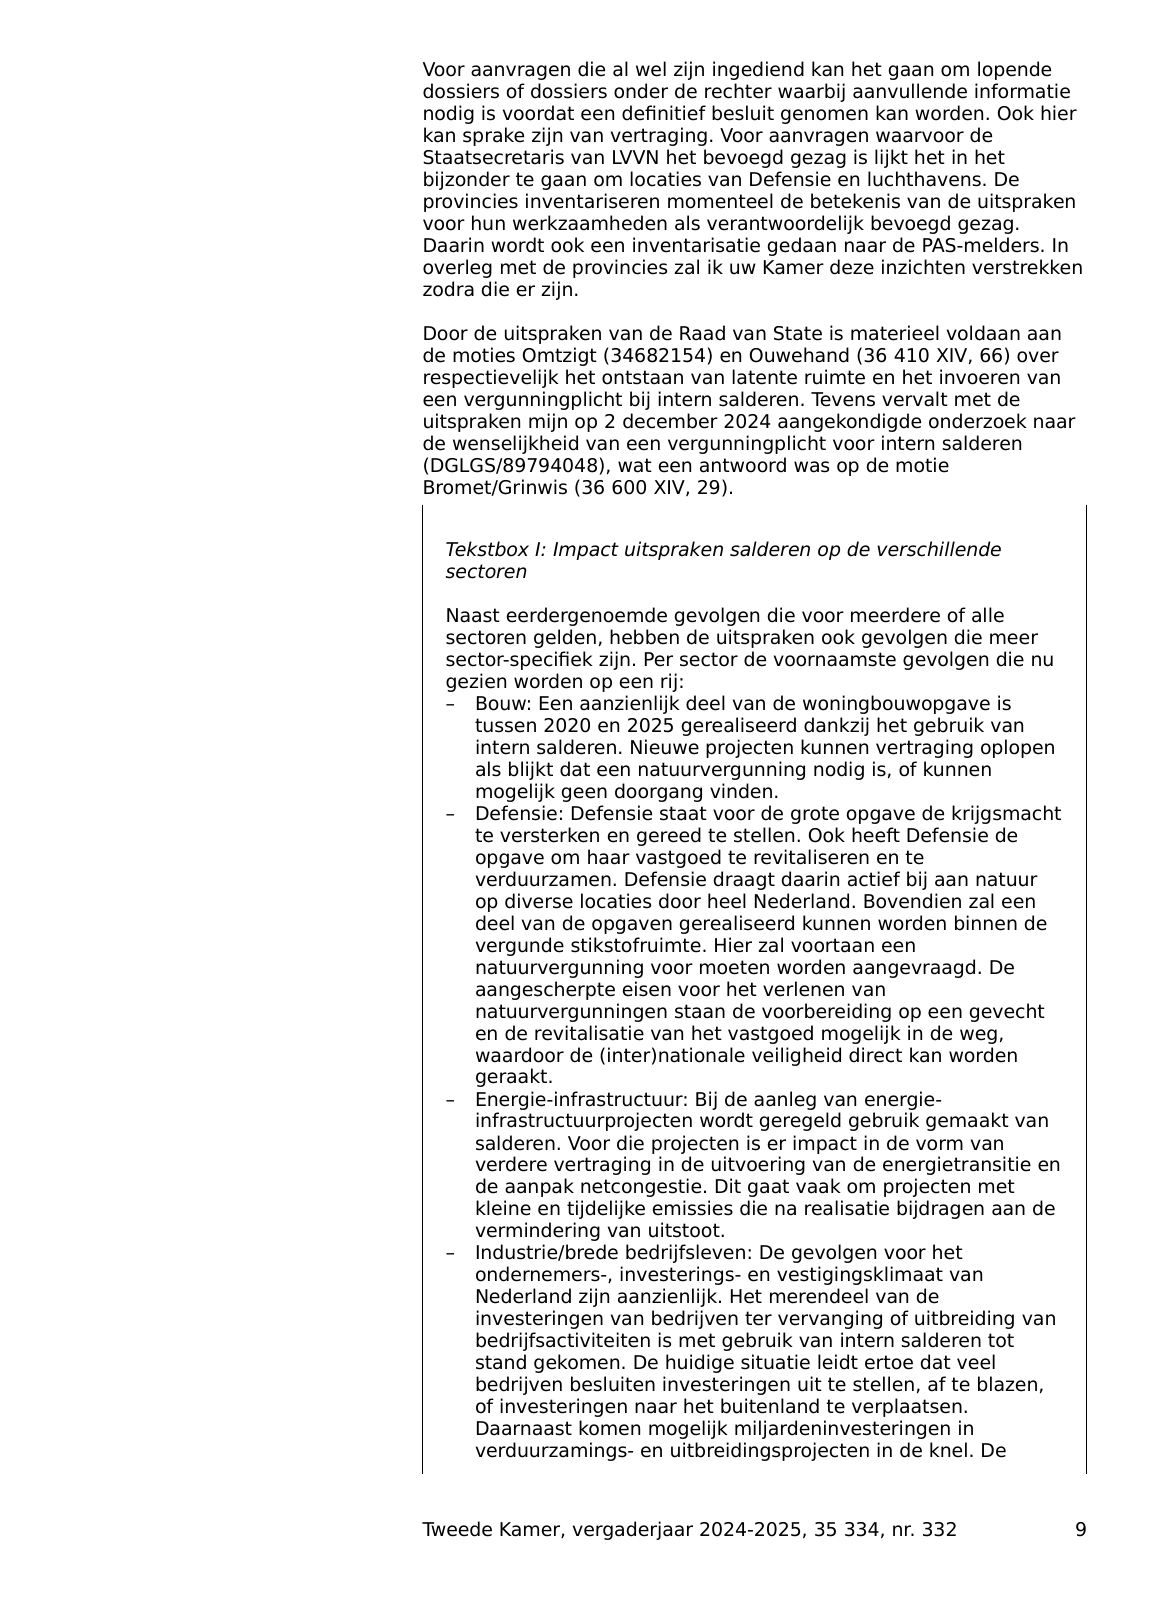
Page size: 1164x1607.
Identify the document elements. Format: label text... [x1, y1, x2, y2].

table_header Tekstbox I: Impact uitspraken salderen op de verschillende sectoren Naast eerdergenoemde gevolgen die voor meerdere of alle sectoren gelden, hebben de uitspraken ook gevolgen die meer sector-specifiek zijn. Per sector de voornaamste gevolgen die nu gezien worden op een rij: – Bouw: Een aanzienlijk deel van de woningbouwopgave is tussen 2020 en 2025 gerealiseerd dankzij het gebruik van intern salderen. Nieuwe projecten kunnen vertraging oplopen als blijkt dat een natuurvergunning nodig is, of kunnen mogelijk geen doorgang vinden. – Defensie: Defensie staat voor de grote opgave de krijgsmacht te versterken en gereed te stellen. Ook heeft Defensie de opgave om haar vastgoed te revitaliseren en te verduurzamen. Defensie draagt daarin actief bij aan natuur op diverse locaties door heel Nederland. Bovendien zal een deel van de opgaven gerealiseerd kunnen worden binnen de vergunde stikstofruimte. Hier zal voortaan een natuurvergunning voor moeten worden aangevraagd. De aangescherpte eisen voor het verlenen van natuurvergunningen staan de voorbereiding op een gevecht en de revitalisatie van het vastgoed mogelijk in de weg, waardoor de (inter)nationale veiligheid direct kan worden geraakt. – Energie-infrastructuur: Bij de aanleg van energie-infrastructuurprojecten wordt geregeld gebruik gemaakt van salderen. Voor die projecten is er impact in de vorm van verdere vertraging in de uitvoering van de energietransitie en de aanpak netcongestie. Dit gaat vaak om projecten met kleine en tijdelijke emissies die na realisatie bijdragen aan de vermindering van uitstoot. – Industrie/brede bedrijfsleven: De gevolgen voor het ondernemers-, investerings- en vestigingsklimaat van Nederland zijn aanzienlijk. Het merendeel van de investeringen van bedrijven ter vervanging of uitbreiding van bedrijfsactiviteiten is met gebruik van intern salderen tot stand gekomen. De huidige situatie leidt ertoe dat veel bedrijven besluiten investeringen uit te stellen, af te blazen, of investeringen naar het buitenland te verplaatsen. Daarnaast komen mogelijk miljardeninvesteringen in verduurzamings- en uitbreidingsprojecten in de knel. De [423, 505, 1086, 1474]
text Door de uitspraken van de Raad van State is materieel voldaan aan de moties Omtzigt (34682154) en Ouwehand (36 410 XIV, 66) over respectievelijk het ontstaan van latente ruimte en het invoeren van een vergunningplicht bij intern salderen. Tevens vervalt met de uitspraken mijn op 2 december 2024 aangekondigde onderzoek naar de wenselijkheid van een vergunningplicht voor intern salderen (DGLGS/89794048), wat een antwoord was op de motie Bromet/Grinwis (36 600 XIV, 29). [422, 323, 1087, 499]
text Voor aanvragen die al wel zijn ingediend kan het gaan om lopende dossiers of dossiers onder de rechter waarbij aanvullende informatie nodig is voordat een definitief besluit genomen kan worden. Ook hier kan sprake zijn van vertraging. Voor aanvragen waarvoor de Staatsecretaris van LVVN het bevoegd gezag is lijkt het in het bijzonder te gaan om locaties van Defensie en luchthavens. De provincies inventariseren momenteel de betekenis van de uitspraken voor hun werkzaamheden als verantwoordelijk bevoegd gezag. Daarin wordt ook een inventarisatie gedaan naar de PAS-melders. In overleg met de provincies zal ik uw Kamer deze inzichten verstrekken zodra die er zijn. [422, 59, 1087, 301]
